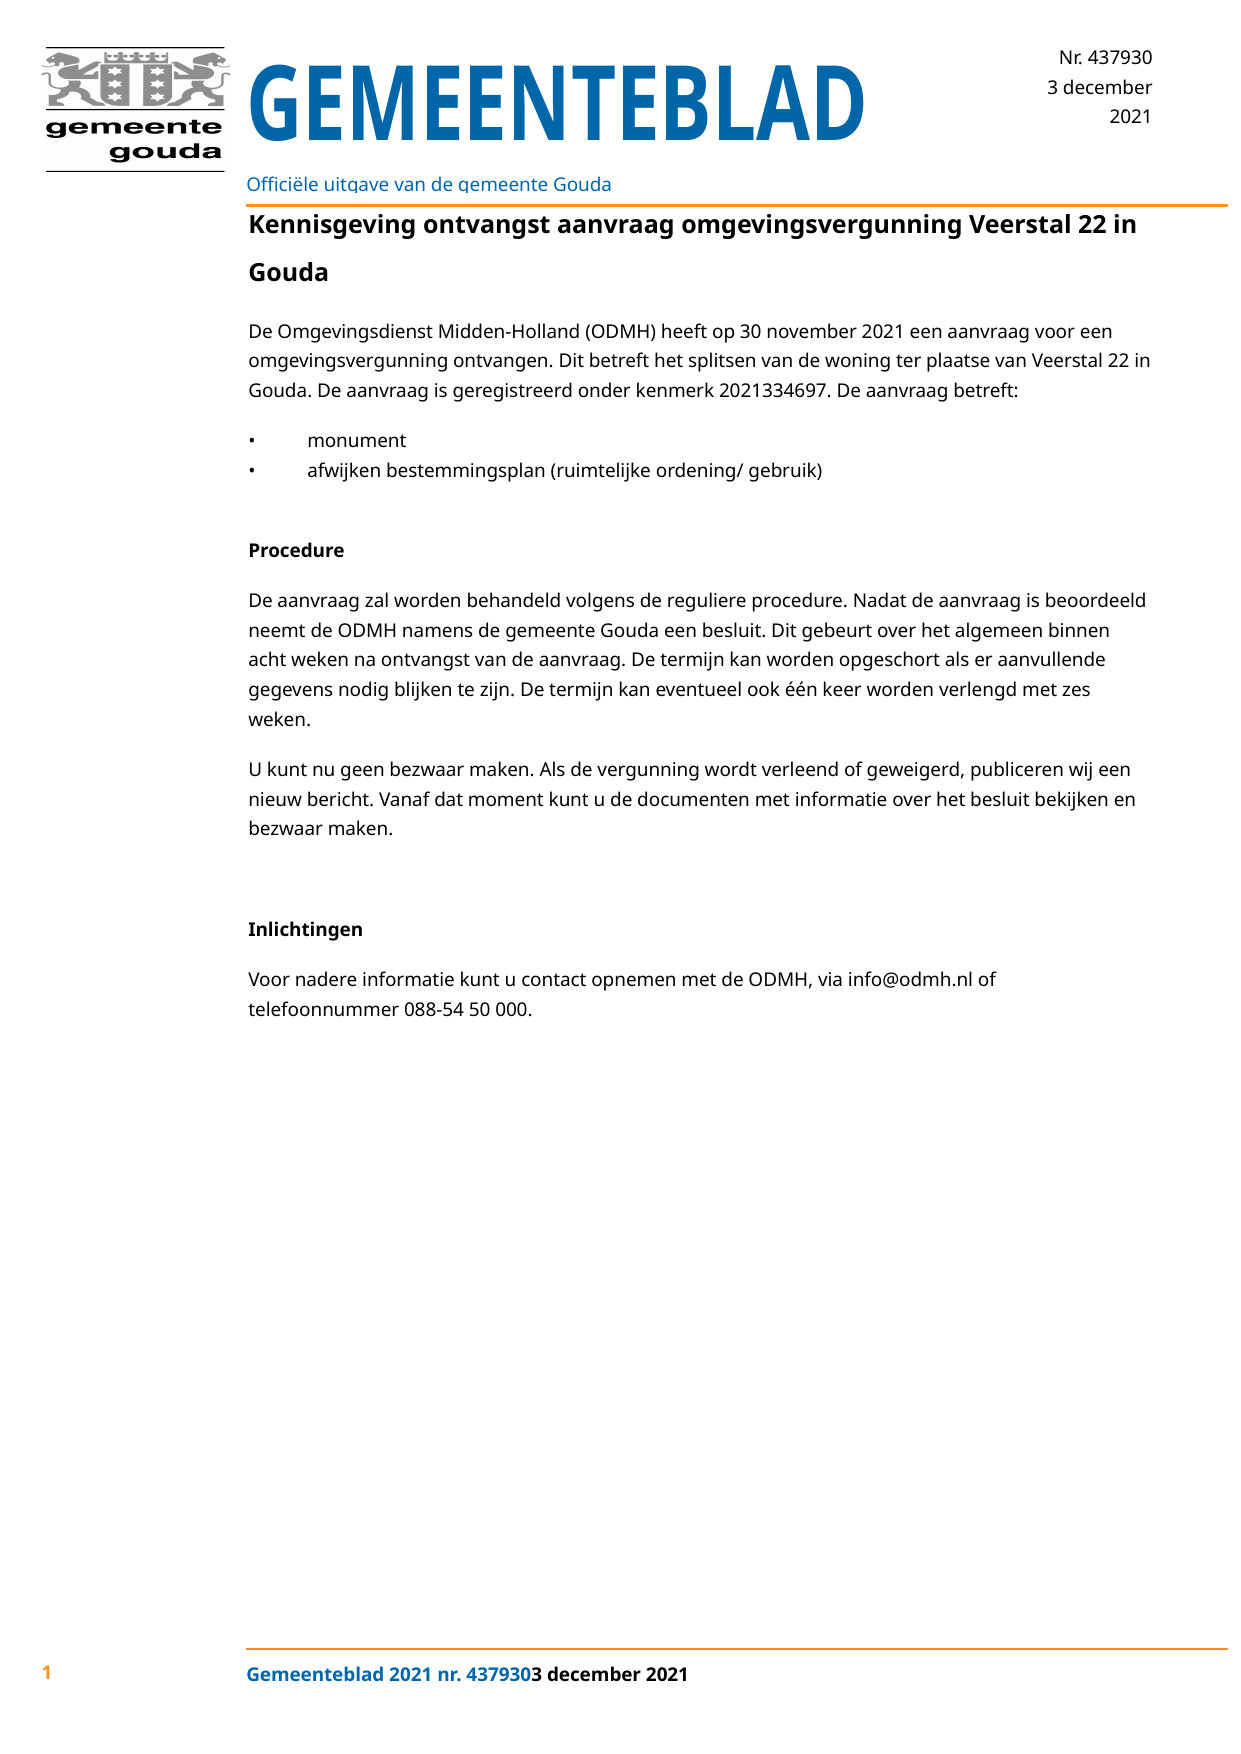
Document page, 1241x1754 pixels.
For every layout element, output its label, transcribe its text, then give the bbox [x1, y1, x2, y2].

text U kunt nu geen bezwaar maken. Als de vergunning wordt verleend of geweigerd, publiceren wij een nieuw bericht. Vanaf dat moment kunt u de documenten met informatie over het besluit bekijken en bezwaar maken. [248, 756, 1152, 841]
text Inlichtingen [248, 916, 1152, 942]
text De Omgevingsdienst Midden-Holland (ODMH) heeft op 30 november 2021 een aanvraag voor een omgevingsvergunning ontvangen. Dit betreft het splitsen van de woning ter plaatse van Veerstal 22 in Gouda. De aanvraag is geregistreerd onder kenmerk 2021334697. De aanvraag betreft: [248, 318, 1152, 403]
text De aanvraag zal worden behandeld volgens de reguliere procedure. Nadat de aanvraag is beoordeeld neemt de ODMH namens de gemeente Gouda een besluit. Dit gebeurt over het algemeen binnen acht weken na ontvangst van de aanvraag. De termijn kan worden opgeschort als er aanvullende gegevens nodig blijken te zijn. De termijn kan eventueel ook één keer worden verlengd met zes weken. [248, 587, 1152, 732]
text Procedure [248, 537, 1152, 563]
list afwijken bestemmingsplan (ruimtelijke ordening/ gebruik) [248, 457, 1152, 483]
text Kennisgeving ontvangst aanvraag omgevingsvergunning Veerstal 22 in Gouda [248, 207, 1152, 288]
picture [41, 47, 231, 172]
list monument [248, 427, 1152, 453]
text Voor nadere informatie kunt u contact opnemen met de ODMH, via info@odmh.nl of telefoonnummer 088-54 50 000. [248, 967, 1152, 1022]
